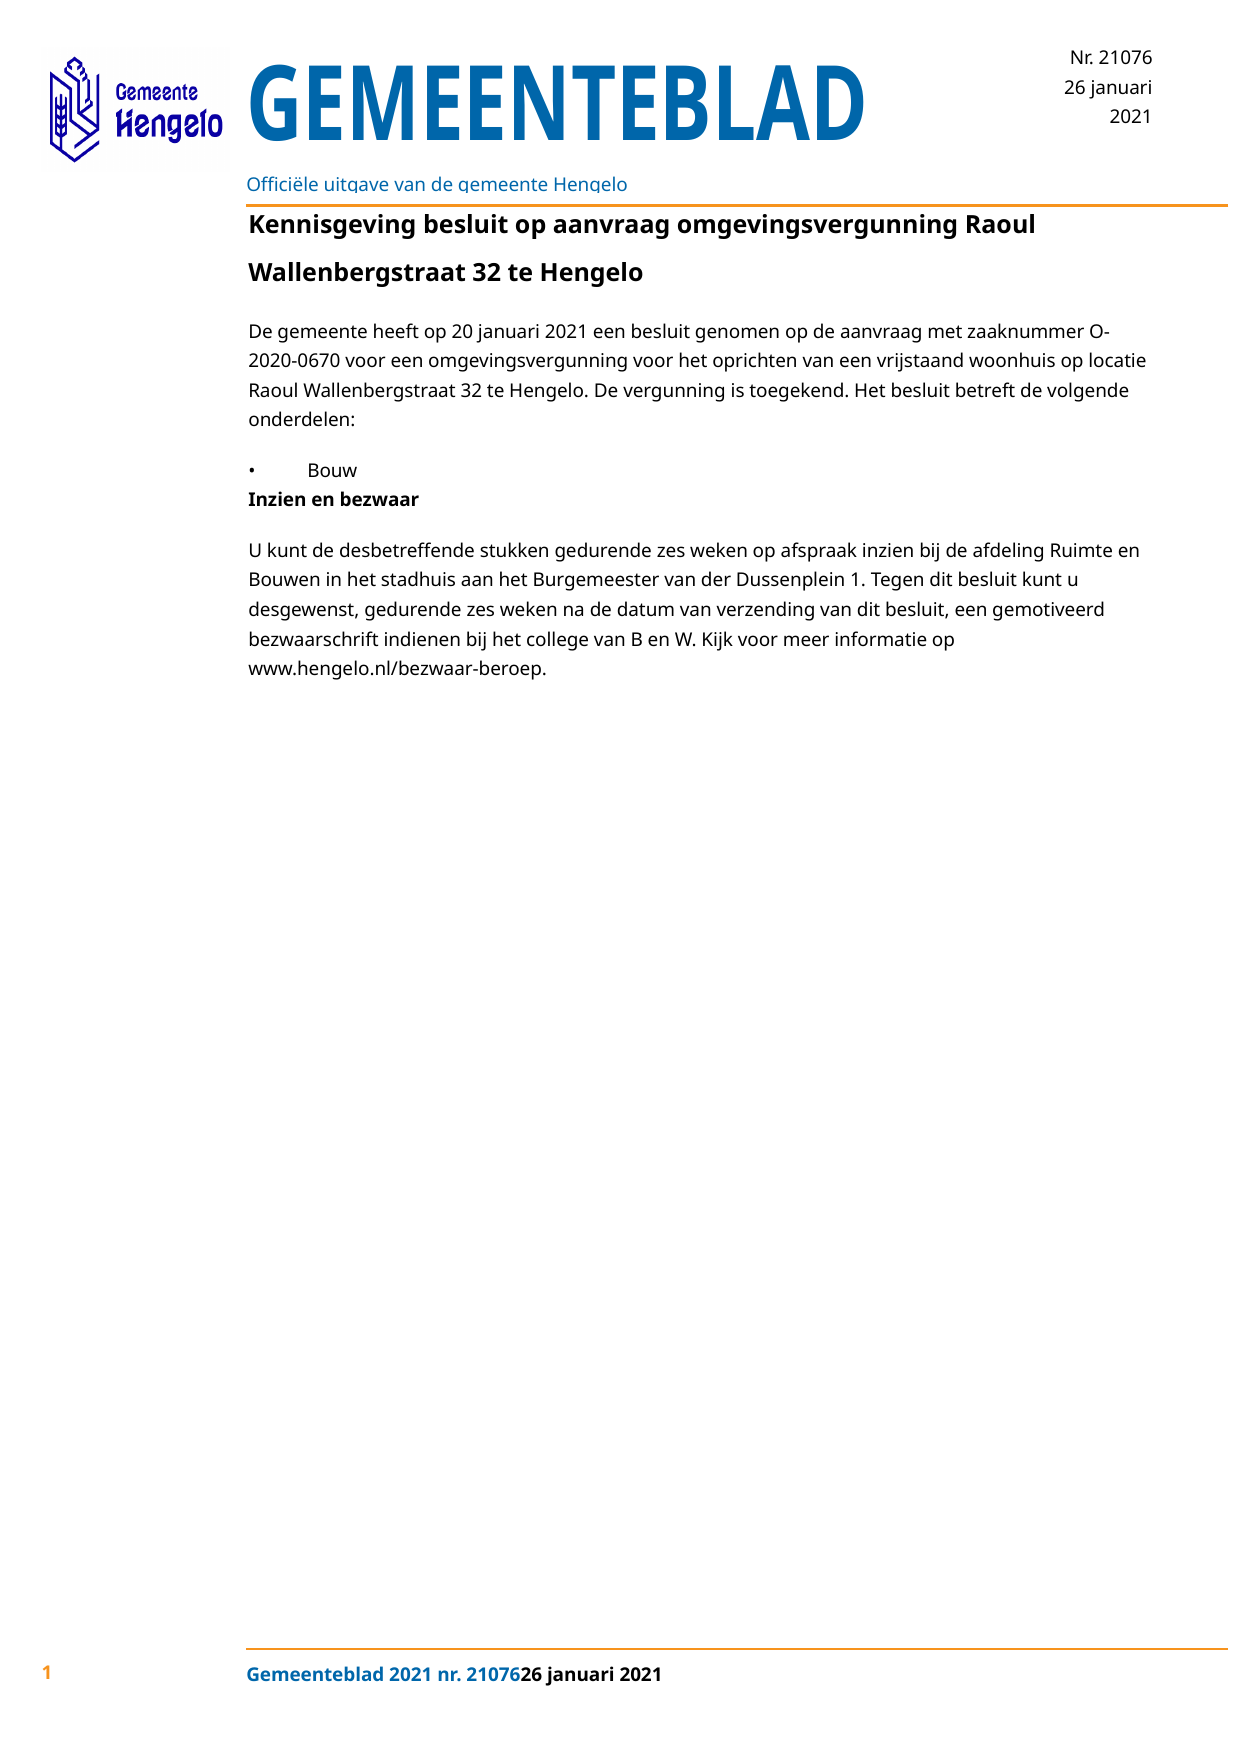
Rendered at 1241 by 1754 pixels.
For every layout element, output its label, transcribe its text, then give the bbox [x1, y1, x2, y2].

text Kennisgeving besluit op aanvraag omgevingsvergunning Raoul Wallenbergstraat 32 te Hengelo [248, 207, 1152, 288]
text De gemeente heeft op 20 januari 2021 een besluit genomen op de aanvraag met zaaknummer O-2020-0670 voor een omgevingsvergunning voor het oprichten van een vrijstaand woonhuis op locatie Raoul Wallenbergstraat 32 te Hengelo. De vergunning is toegekend. Het besluit betreft de volgende onderdelen: [248, 318, 1152, 432]
picture [41, 47, 231, 172]
text U kunt de desbetreffende stukken gedurende zes weken op afspraak inzien bij de afdeling Ruimte en Bouwen in het stadhuis aan het Burgemeester van der Dussenplein 1. Tegen dit besluit kunt u desgewenst, gedurende zes weken na de datum van verzending van dit besluit, een gemotiveerd bezwaarschrift indienen bij het college van B en W. Kijk voor meer informatie op www.hengelo.nl/bezwaar-beroep. [248, 537, 1152, 681]
text Inzien en bezwaar [248, 487, 1152, 512]
list Bouw [248, 457, 1152, 483]
